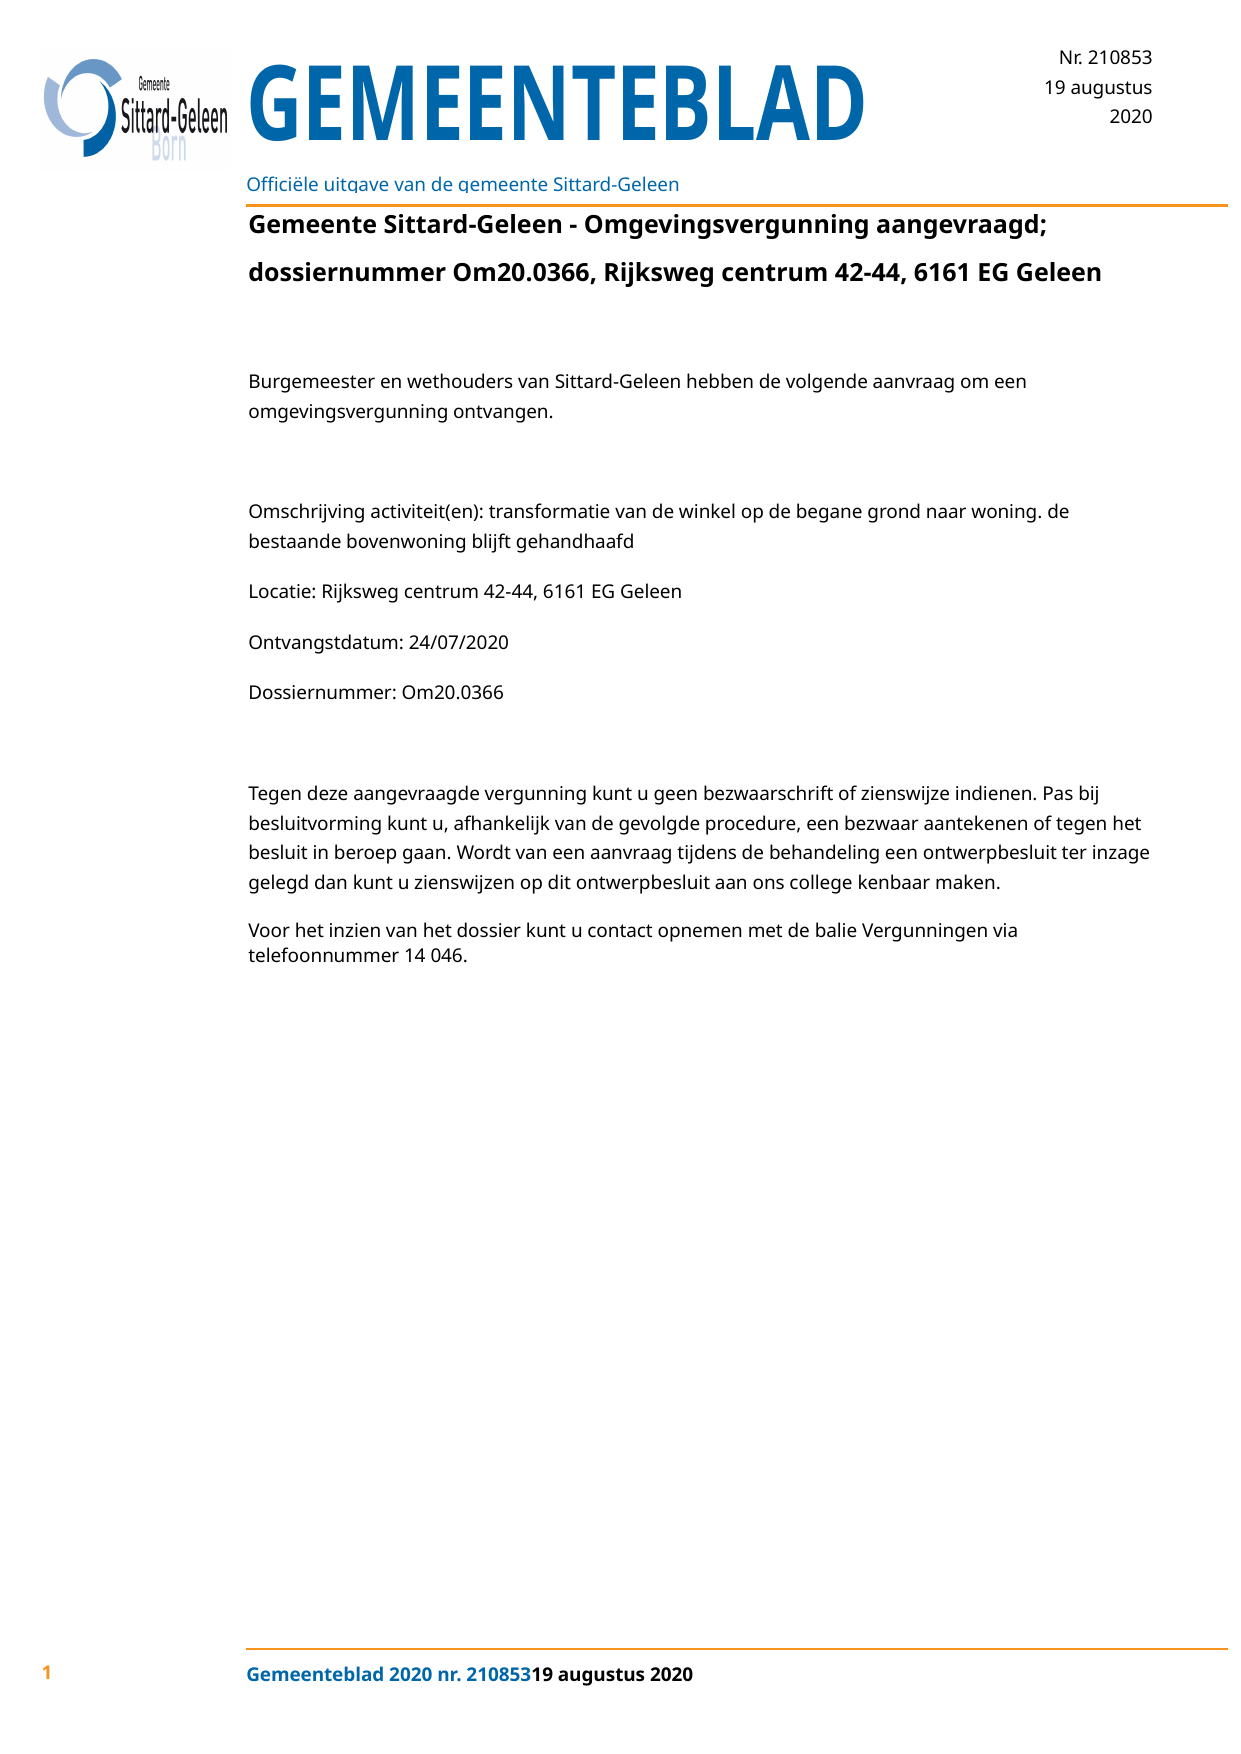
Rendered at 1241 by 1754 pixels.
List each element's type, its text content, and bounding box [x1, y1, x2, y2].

picture [41, 47, 231, 172]
text Voor het inzien van het dossier kunt u contact opnemen met de balie Vergunningen via telefoonnummer 14 046. [248, 917, 1152, 968]
text Locatie: Rijksweg centrum 42-44, 6161 EG Geleen [248, 579, 1152, 604]
text Burgemeester en wethouders van Sittard-Geleen hebben de volgende aanvraag om een omgevingsvergunning ontvangen. [248, 368, 1152, 424]
text Omschrijving activiteit(en): transformatie van de winkel op de begane grond naar woning. de bestaande bovenwoning blijft gehandhaafd [248, 499, 1152, 554]
text Dossiernummer: Om20.0366 [248, 679, 1152, 705]
text Gemeente Sittard-Geleen - Omgevingsvergunning aangevraagd; dossiernummer Om20.0366, Rijksweg centrum 42-44, 6161 EG Geleen [248, 207, 1152, 288]
text Tegen deze aangevraagde vergunning kunt u geen bezwaarschrift of zienswijze indienen. Pas bij besluitvorming kunt u, afhankelijk van de gevolgde procedure, een bezwaar aantekenen of tegen het besluit in beroep gaan. Wordt van een aanvraag tijdens de behandeling een ontwerpbesluit ter inzage gelegd dan kunt u zienswijzen op dit ontwerpbesluit aan ons college kenbaar maken. [248, 780, 1152, 895]
text Ontvangstdatum: 24/07/2020 [248, 629, 1152, 655]
